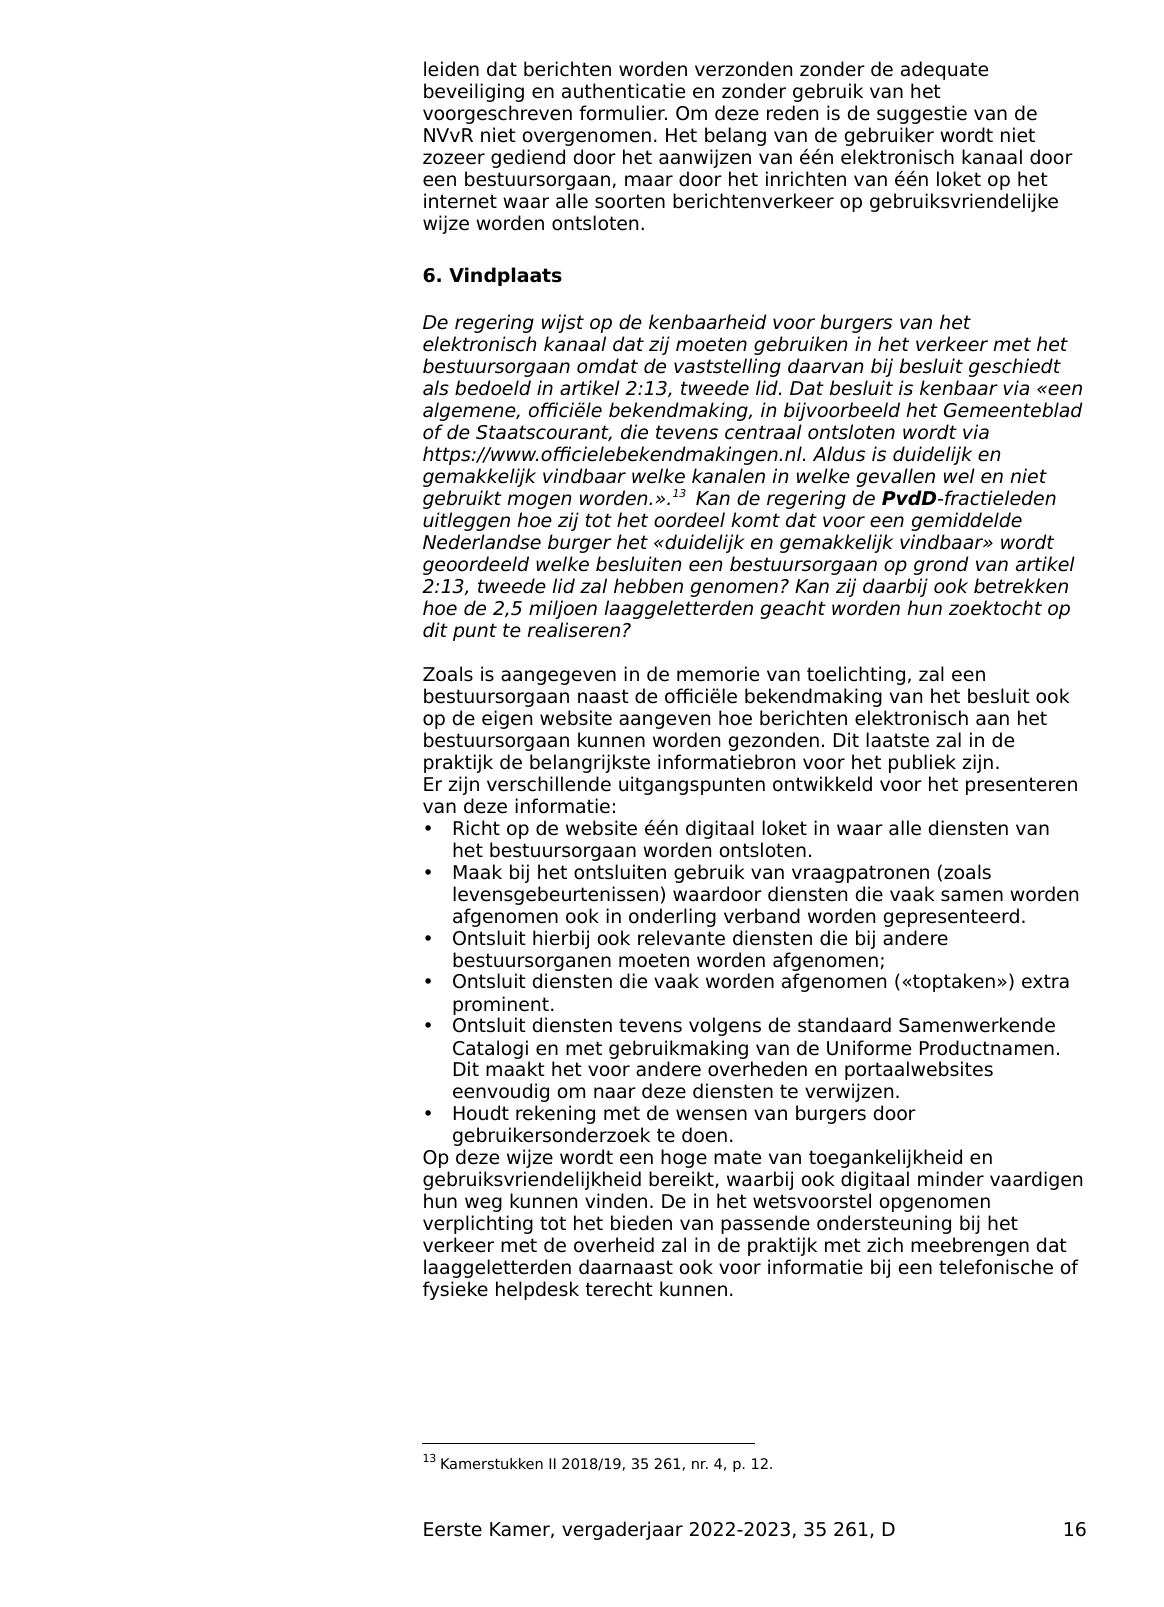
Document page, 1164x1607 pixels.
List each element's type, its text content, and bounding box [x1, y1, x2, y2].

text • Houdt rekening met de wensen van burgers door gebruikersonderzoek te doen. [422, 1103, 1087, 1147]
text Er zijn verschillende uitgangspunten ontwikkeld voor het presenteren van deze informatie: [422, 774, 1087, 818]
subtitle 6. Vindplaats [422, 265, 1087, 287]
text De regering wijst op de kenbaarheid voor burgers van het elektronisch kanaal dat zij moeten gebruiken in het verkeer met het bestuursorgaan omdat de vaststelling daarvan bij besluit geschiedt als bedoeld in artikel 2:13, tweede lid. Dat besluit is kenbaar via «een algemene, officiële bekendmaking, in bijvoorbeeld het Gemeenteblad of de Staatscourant, die tevens centraal ontsloten wordt via https://www.officielebekendmakingen.nl. Aldus is duidelijk en gemakkelijk vindbaar welke kanalen in welke gevallen wel en niet gebruikt mogen worden.». Kan de regering de PvdD-fractieleden uitleggen hoe zij tot het oordeel komt dat voor een gemiddelde Nederlandse burger het «duidelijk en gemakkelijk vindbaar» wordt geoordeeld welke besluiten een bestuursorgaan op grond van artikel 2:13, tweede lid zal hebben genomen? Kan zij daarbij ook betrekken hoe de 2,5 miljoen laaggeletterden geacht worden hun zoektocht op dit punt te realiseren? [422, 312, 1087, 642]
text leiden dat berichten worden verzonden zonder de adequate beveiliging en authenticatie en zonder gebruik van het voorgeschreven formulier. Om deze reden is de suggestie van de NVvR niet overgenomen. Het belang van de gebruiker wordt niet zozeer gediend door het aanwijzen van één elektronisch kanaal door een bestuursorgaan, maar door het inrichten van één loket op het internet waar alle soorten berichtenverkeer op gebruiksvriendelijke wijze worden ontsloten. [422, 59, 1087, 235]
text Op deze wijze wordt een hoge mate van toegankelijkheid en gebruiksvriendelijkheid bereikt, waarbij ook digitaal minder vaardigen hun weg kunnen vinden. De in het wetsvoorstel opgenomen verplichting tot het bieden van passende ondersteuning bij het verkeer met de overheid zal in de praktijk met zich meebrengen dat laaggeletterden daarnaast ook voor informatie bij een telefonische of fysieke helpdesk terecht kunnen. [422, 1147, 1087, 1301]
text Kamerstukken II 2018/19, 35 261, nr. 4, p. 12. [422, 1452, 1087, 1474]
text Zoals is aangegeven in de memorie van toelichting, zal een bestuursorgaan naast de officiële bekendmaking van het besluit ook op de eigen website aangeven hoe berichten elektronisch aan het bestuursorgaan kunnen worden gezonden. Dit laatste zal in de praktijk de belangrijkste informatiebron voor het publiek zijn. [422, 664, 1087, 774]
text • Richt op de website één digitaal loket in waar alle diensten van het bestuursorgaan worden ontsloten. [422, 818, 1087, 862]
text • Ontsluit diensten tevens volgens de standaard Samenwerkende Catalogi en met gebruikmaking van de Uniforme Productnamen. Dit maakt het voor andere overheden en portaalwebsites eenvoudig om naar deze diensten te verwijzen. [422, 1015, 1087, 1103]
text • Ontsluit hierbij ook relevante diensten die bij andere bestuursorganen moeten worden afgenomen; [422, 927, 1087, 971]
text • Maak bij het ontsluiten gebruik van vraagpatronen (zoals levensgebeurtenissen) waardoor diensten die vaak samen worden afgenomen ook in onderling verband worden gepresenteerd. [422, 862, 1087, 927]
text • Ontsluit diensten die vaak worden afgenomen («toptaken») extra prominent. [422, 971, 1087, 1015]
